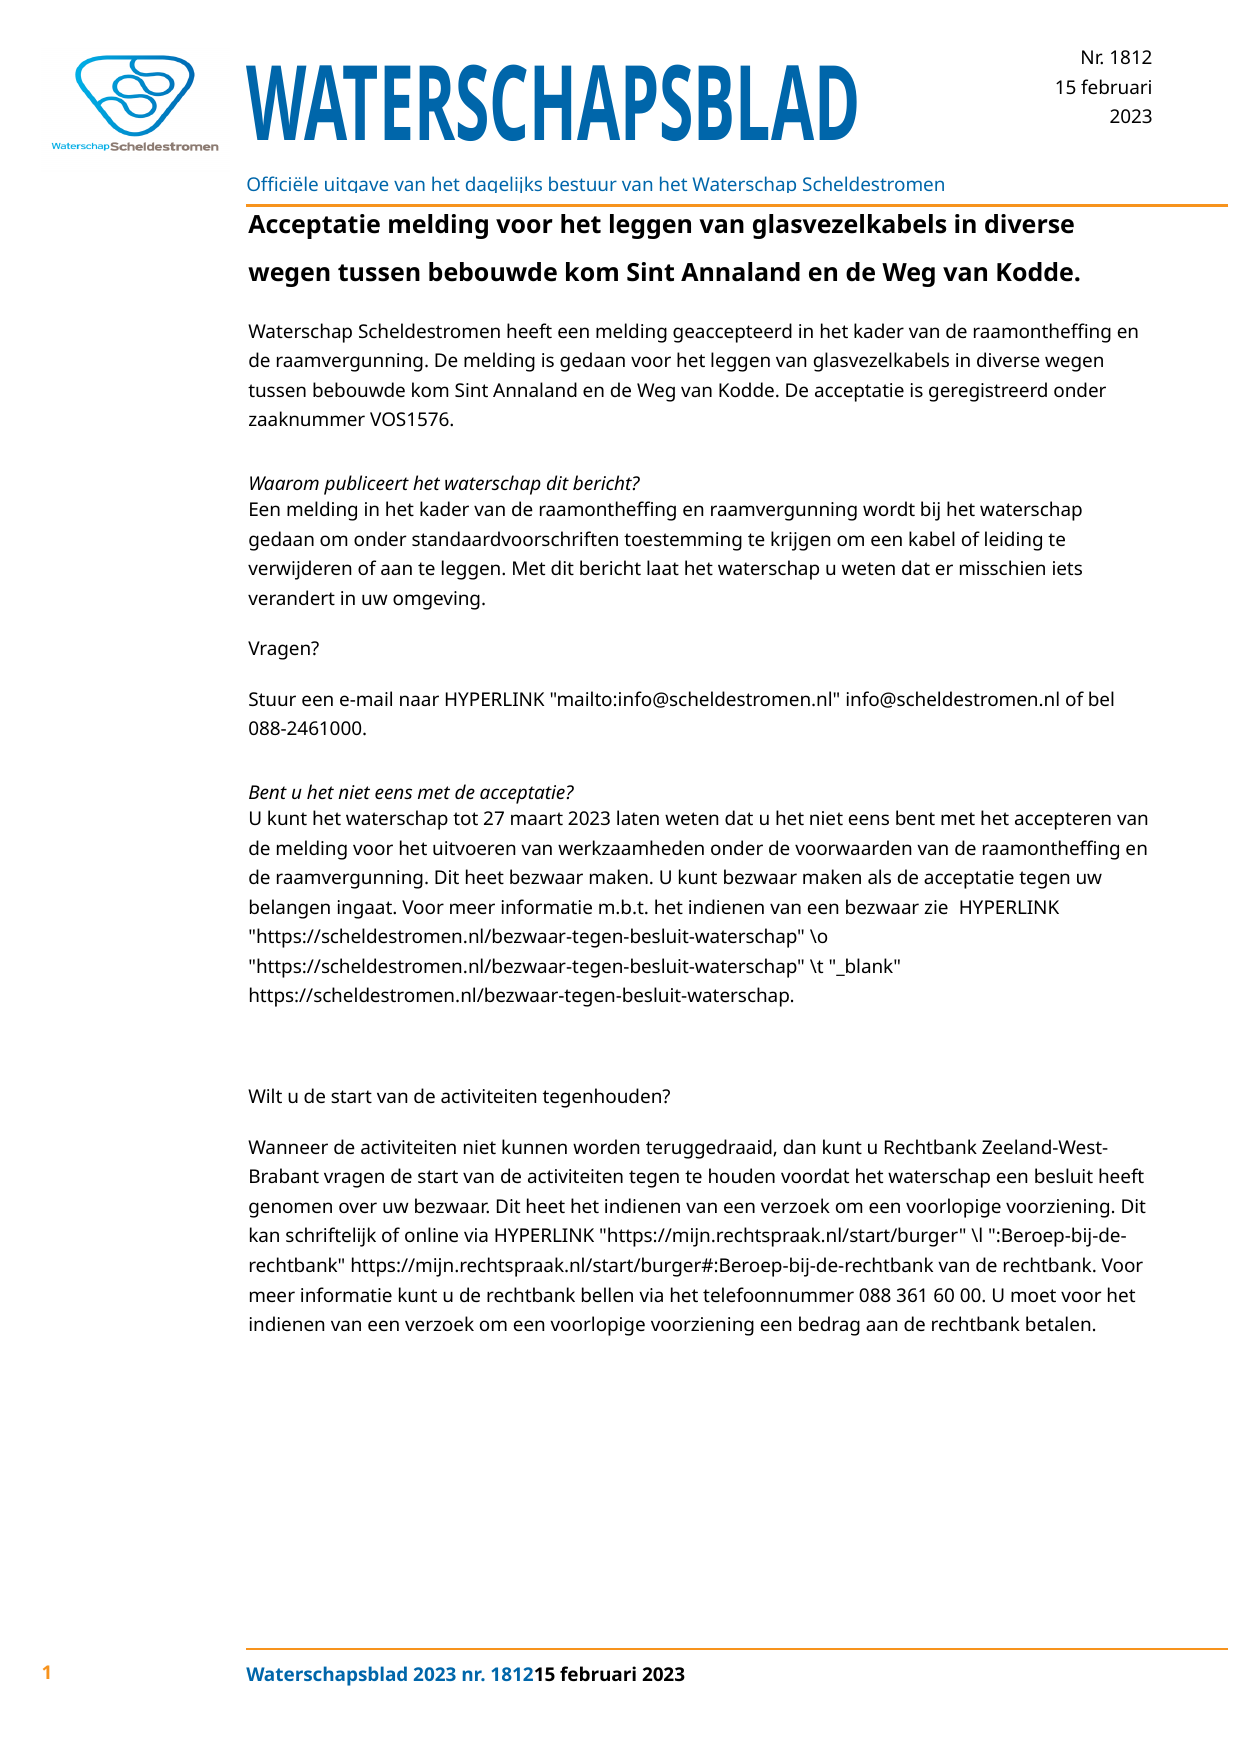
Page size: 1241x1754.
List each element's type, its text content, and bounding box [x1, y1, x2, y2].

text Bent u het niet eens met de acceptatie? [248, 779, 1152, 805]
text Stuur een e-mail naar HYPERLINK "mailto:info@scheldestromen.nl" info@scheldestromen.nl of bel 088-2461000. [248, 686, 1152, 741]
picture [41, 47, 231, 172]
text Wanneer de activiteiten niet kunnen worden teruggedraaid, dan kunt u Rechtbank Zeeland-West-Brabant vragen de start van de activiteiten tegen te houden voordat het waterschap een besluit heeft genomen over uw bezwaar. Dit heet het indienen van een verzoek om een voorlopige voorziening. Dit kan schriftelijk of online via HYPERLINK "https://mijn.rechtspraak.nl/start/burger" \l ":Beroep-bij-de-rechtbank" https://mijn.rechtspraak.nl/start/burger#:Beroep-bij-de-rechtbank van de rechtbank. Voor meer informatie kunt u de rechtbank bellen via het telefoonnummer 088 361 60 00. U moet voor het indienen van een verzoek om een voorlopige voorziening een bedrag aan de rechtbank betalen. [248, 1134, 1152, 1337]
text Waarom publiceert het waterschap dit bericht? [248, 471, 1152, 496]
text Vragen? [248, 636, 1152, 661]
text Een melding in het kader van de raamontheffing en raamvergunning wordt bij het waterschap gedaan om onder standaardvoorschriften toestemming te krijgen om een kabel of leiding te verwijderen of aan te leggen. Met dit bericht laat het waterschap u weten dat er misschien iets verandert in uw omgeving. [248, 496, 1152, 611]
text Acceptatie melding voor het leggen van glasvezelkabels in diverse wegen tussen bebouwde kom Sint Annaland en de Weg van Kodde. [248, 207, 1152, 288]
text U kunt het waterschap tot 27 maart 2023 laten weten dat u het niet eens bent met het accepteren van de melding voor het uitvoeren van werkzaamheden onder de voorwaarden van de raamontheffing en de raamvergunning. Dit heet bezwaar maken. U kunt bezwaar maken als de acceptatie tegen uw belangen ingaat. Voor meer informatie m.b.t. het indienen van een bezwaar zie HYPERLINK "https://scheldestromen.nl/bezwaar-tegen-besluit-waterschap" \o "https://scheldestromen.nl/bezwaar-tegen-besluit-waterschap" \t "_blank" https://scheldestromen.nl/bezwaar-tegen-besluit-waterschap. [248, 805, 1152, 1008]
text Wilt u de start van de activiteiten tegenhouden? [248, 1083, 1152, 1109]
text Waterschap Scheldestromen heeft een melding geaccepteerd in het kader van de raamontheffing en de raamvergunning. De melding is gedaan voor het leggen van glasvezelkabels in diverse wegen tussen bebouwde kom Sint Annaland en de Weg van Kodde. De acceptatie is geregistreerd onder zaaknummer VOS1576. [248, 318, 1152, 432]
